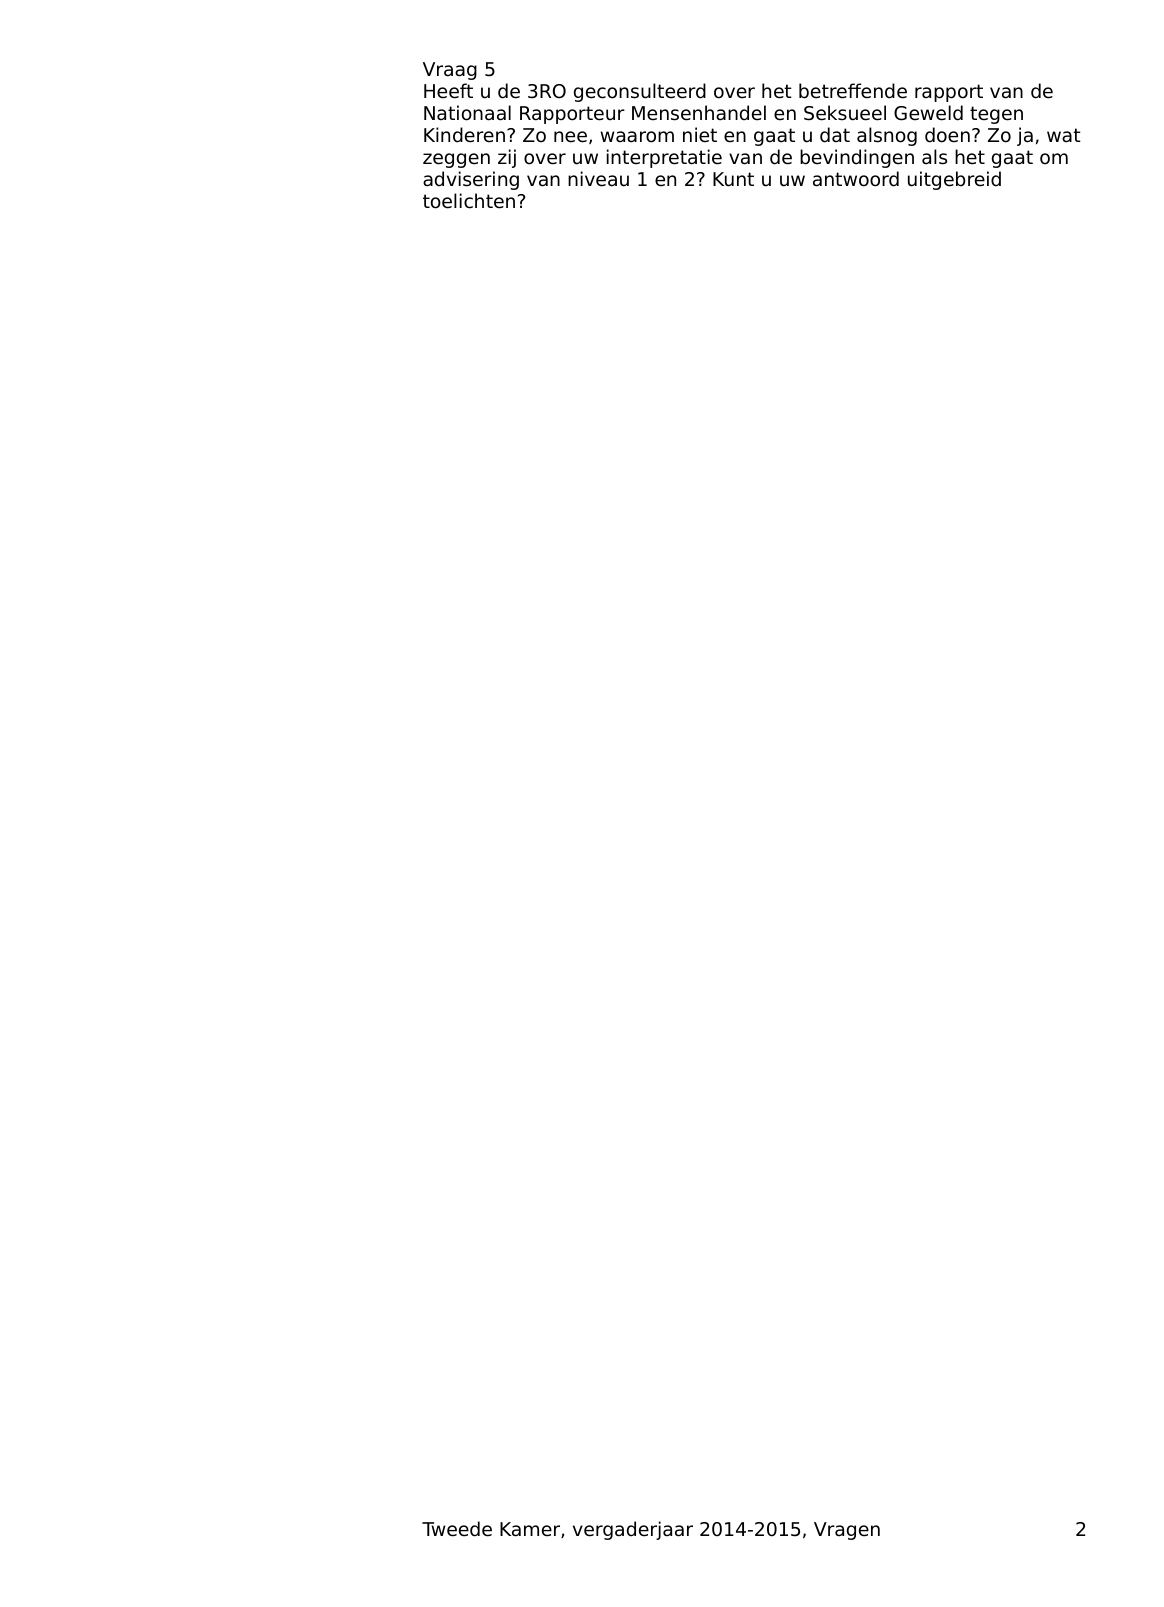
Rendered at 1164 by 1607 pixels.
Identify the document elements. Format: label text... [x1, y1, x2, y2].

text Heeft u de 3RO geconsulteerd over het betreffende rapport van de Nationaal Rapporteur Mensenhandel en Seksueel Geweld tegen Kinderen? Zo nee, waarom niet en gaat u dat alsnog doen? Zo ja, wat zeggen zij over uw interpretatie van de bevindingen als het gaat om advisering van niveau 1 en 2? Kunt u uw antwoord uitgebreid toelichten? [422, 81, 1087, 213]
text Vraag 5 [422, 59, 1087, 81]
